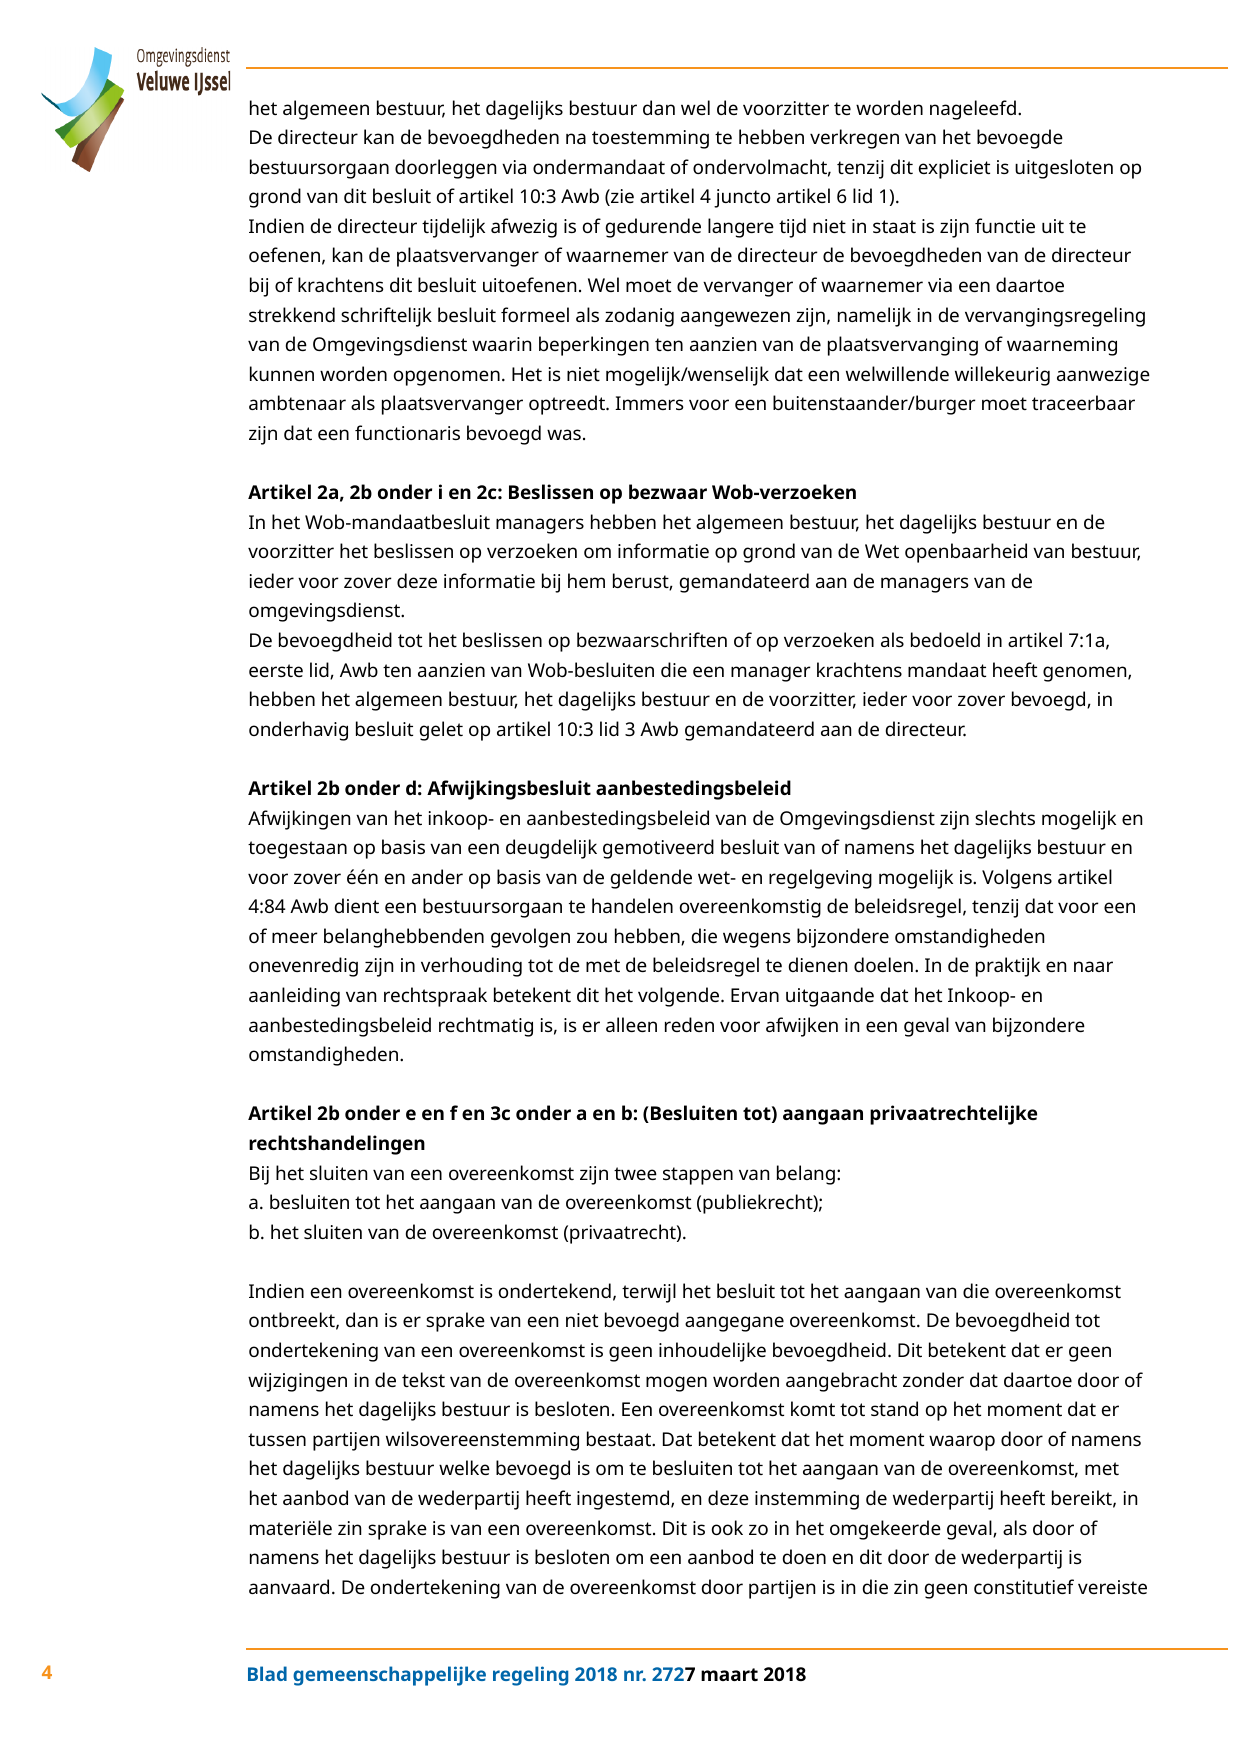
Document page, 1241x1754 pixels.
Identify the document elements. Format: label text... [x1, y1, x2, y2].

text b. het sluiten van de overeenkomst (privaatrecht). [248, 1219, 1152, 1245]
text De directeur kan de bevoegdheden na toestemming te hebben verkregen van het bevoegde bestuursorgaan doorleggen via ondermandaat of ondervolmacht, tenzij dit expliciet is uitgesloten op grond van dit besluit of artikel 10:3 Awb (zie artikel 4 juncto artikel 6 lid 1). [248, 124, 1152, 209]
text Artikel 2a, 2b onder i en 2c: Beslissen op bezwaar Wob-verzoeken [248, 479, 1152, 505]
text Artikel 2b onder d: Afwijkingsbesluit aanbestedingsbeleid [248, 775, 1152, 801]
text Bij het sluiten van een overeenkomst zijn twee stappen van belang: [248, 1160, 1152, 1186]
picture [41, 47, 231, 172]
text a. besluiten tot het aangaan van de overeenkomst (publiekrecht); [248, 1189, 1152, 1215]
text Indien de directeur tijdelijk afwezig is of gedurende langere tijd niet in staat is zijn functie uit te oefenen, kan de plaatsvervanger of waarnemer van de directeur de bevoegdheden van de directeur bij of krachtens dit besluit uitoefenen. Wel moet de vervanger of waarnemer via een daartoe strekkend schriftelijk besluit formeel als zodanig aangewezen zijn, namelijk in de vervangingsregeling van de Omgevingsdienst waarin beperkingen ten aanzien van de plaatsvervanging of waarneming kunnen worden opgenomen. Het is niet mogelijk/wenselijk dat een welwillende willekeurig aanwezige ambtenaar als plaatsvervanger optreedt. Immers voor een buitenstaander/burger moet traceerbaar zijn dat een functionaris bevoegd was. [248, 213, 1152, 446]
text De bevoegdheid tot het beslissen op bezwaarschriften of op verzoeken als bedoeld in artikel 7:1a, eerste lid, Awb ten aanzien van Wob-besluiten die een manager krachtens mandaat heeft genomen, hebben het algemeen bestuur, het dagelijks bestuur en de voorzitter, ieder voor zover bevoegd, in onderhavig besluit gelet op artikel 10:3 lid 3 Awb gemandateerd aan de directeur. [248, 627, 1152, 742]
text Indien een overeenkomst is ondertekend, terwijl het besluit tot het aangaan van die overeenkomst ontbreekt, dan is er sprake van een niet bevoegd aangegane overeenkomst. De bevoegdheid tot ondertekening van een overeenkomst is geen inhoudelijke bevoegdheid. Dit betekent dat er geen wijzigingen in de tekst van de overeenkomst mogen worden aangebracht zonder dat daartoe door of namens het dagelijks bestuur is besloten. Een overeenkomst komt tot stand op het moment dat er tussen partijen wilsovereenstemming bestaat. Dat betekent dat het moment waarop door of namens het dagelijks bestuur welke bevoegd is om te besluiten tot het aangaan van de overeenkomst, met het aanbod van de wederpartij heeft ingestemd, en deze instemming de wederpartij heeft bereikt, in materiële zin sprake is van een overeenkomst. Dit is ook zo in het omgekeerde geval, als door of namens het dagelijks bestuur is besloten om een aanbod te doen en dit door de wederpartij is aanvaard. De ondertekening van de overeenkomst door partijen is in die zin geen constitutief vereiste [248, 1278, 1152, 1600]
text Afwijkingen van het inkoop- en aanbestedingsbeleid van de Omgevingsdienst zijn slechts mogelijk en toegestaan op basis van een deugdelijk gemotiveerd besluit van of namens het dagelijks bestuur en voor zover één en ander op basis van de geldende wet- en regelgeving mogelijk is. Volgens artikel 4:84 Awb dient een bestuursorgaan te handelen overeenkomstig de beleidsregel, tenzij dat voor een of meer belanghebbenden gevolgen zou hebben, die wegens bijzondere omstandigheden onevenredig zijn in verhouding tot de met de beleidsregel te dienen doelen. In de praktijk en naar aanleiding van rechtspraak betekent dit het volgende. Ervan uitgaande dat het Inkoop- en aanbestedingsbeleid rechtmatig is, is er alleen reden voor afwijken in een geval van bijzondere omstandigheden. [248, 805, 1152, 1067]
text Artikel 2b onder e en f en 3c onder a en b: (Besluiten tot) aangaan privaatrechtelijke rechtshandelingen [248, 1101, 1152, 1156]
text In het Wob-mandaatbesluit managers hebben het algemeen bestuur, het dagelijks bestuur en de voorzitter het beslissen op verzoeken om informatie op grond van de Wet openbaarheid van bestuur, ieder voor zover deze informatie bij hem berust, gemandateerd aan de managers van de omgevingsdienst. [248, 509, 1152, 623]
text het algemeen bestuur, het dagelijks bestuur dan wel de voorzitter te worden nageleefd. [248, 95, 1152, 121]
